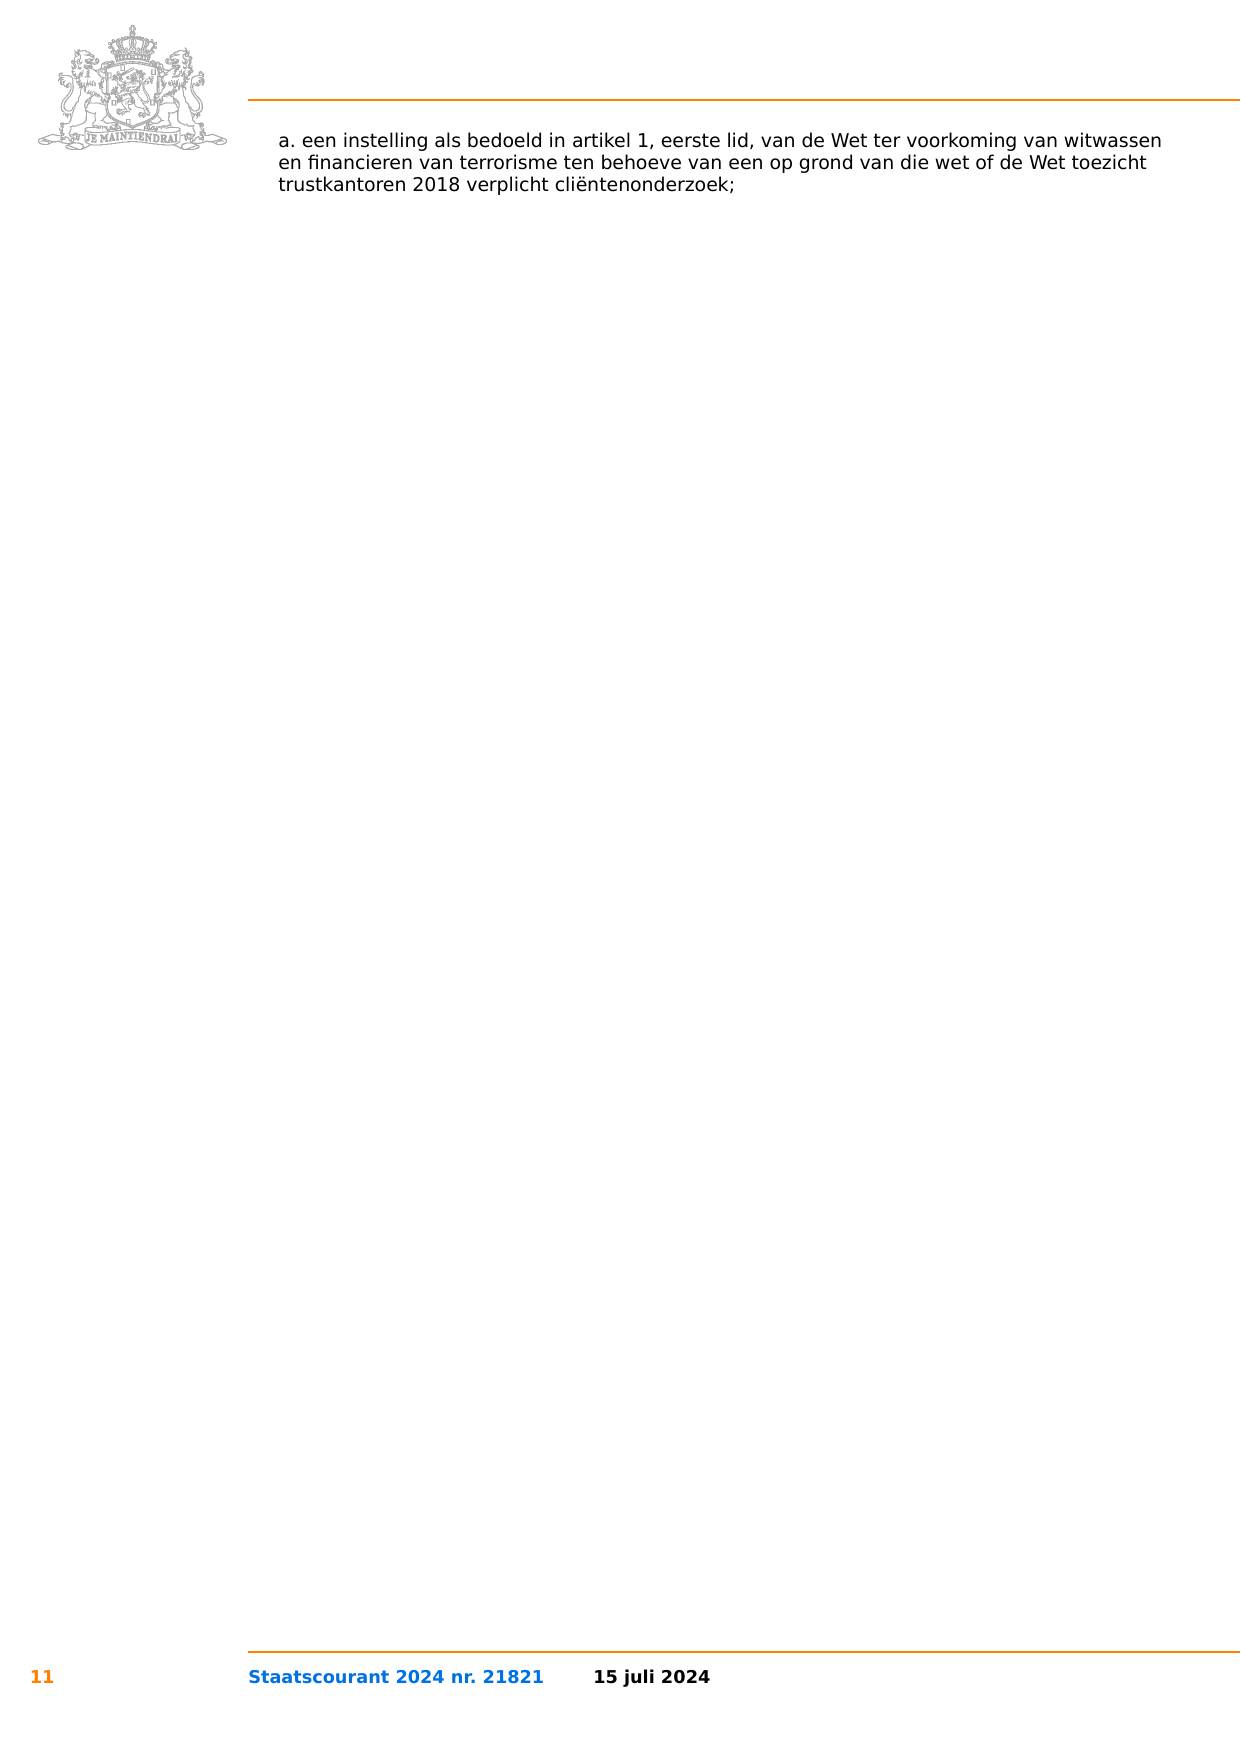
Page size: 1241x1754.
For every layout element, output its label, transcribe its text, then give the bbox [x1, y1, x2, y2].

picture [38, 25, 227, 150]
text a. een instelling als bedoeld in artikel 1, eerste lid, van de Wet ter voorkoming van witwassen en financieren van terrorisme ten behoeve van een op grond van die wet of de Wet toezicht trustkantoren 2018 verplicht cliëntenonderzoek; [278, 130, 1163, 196]
